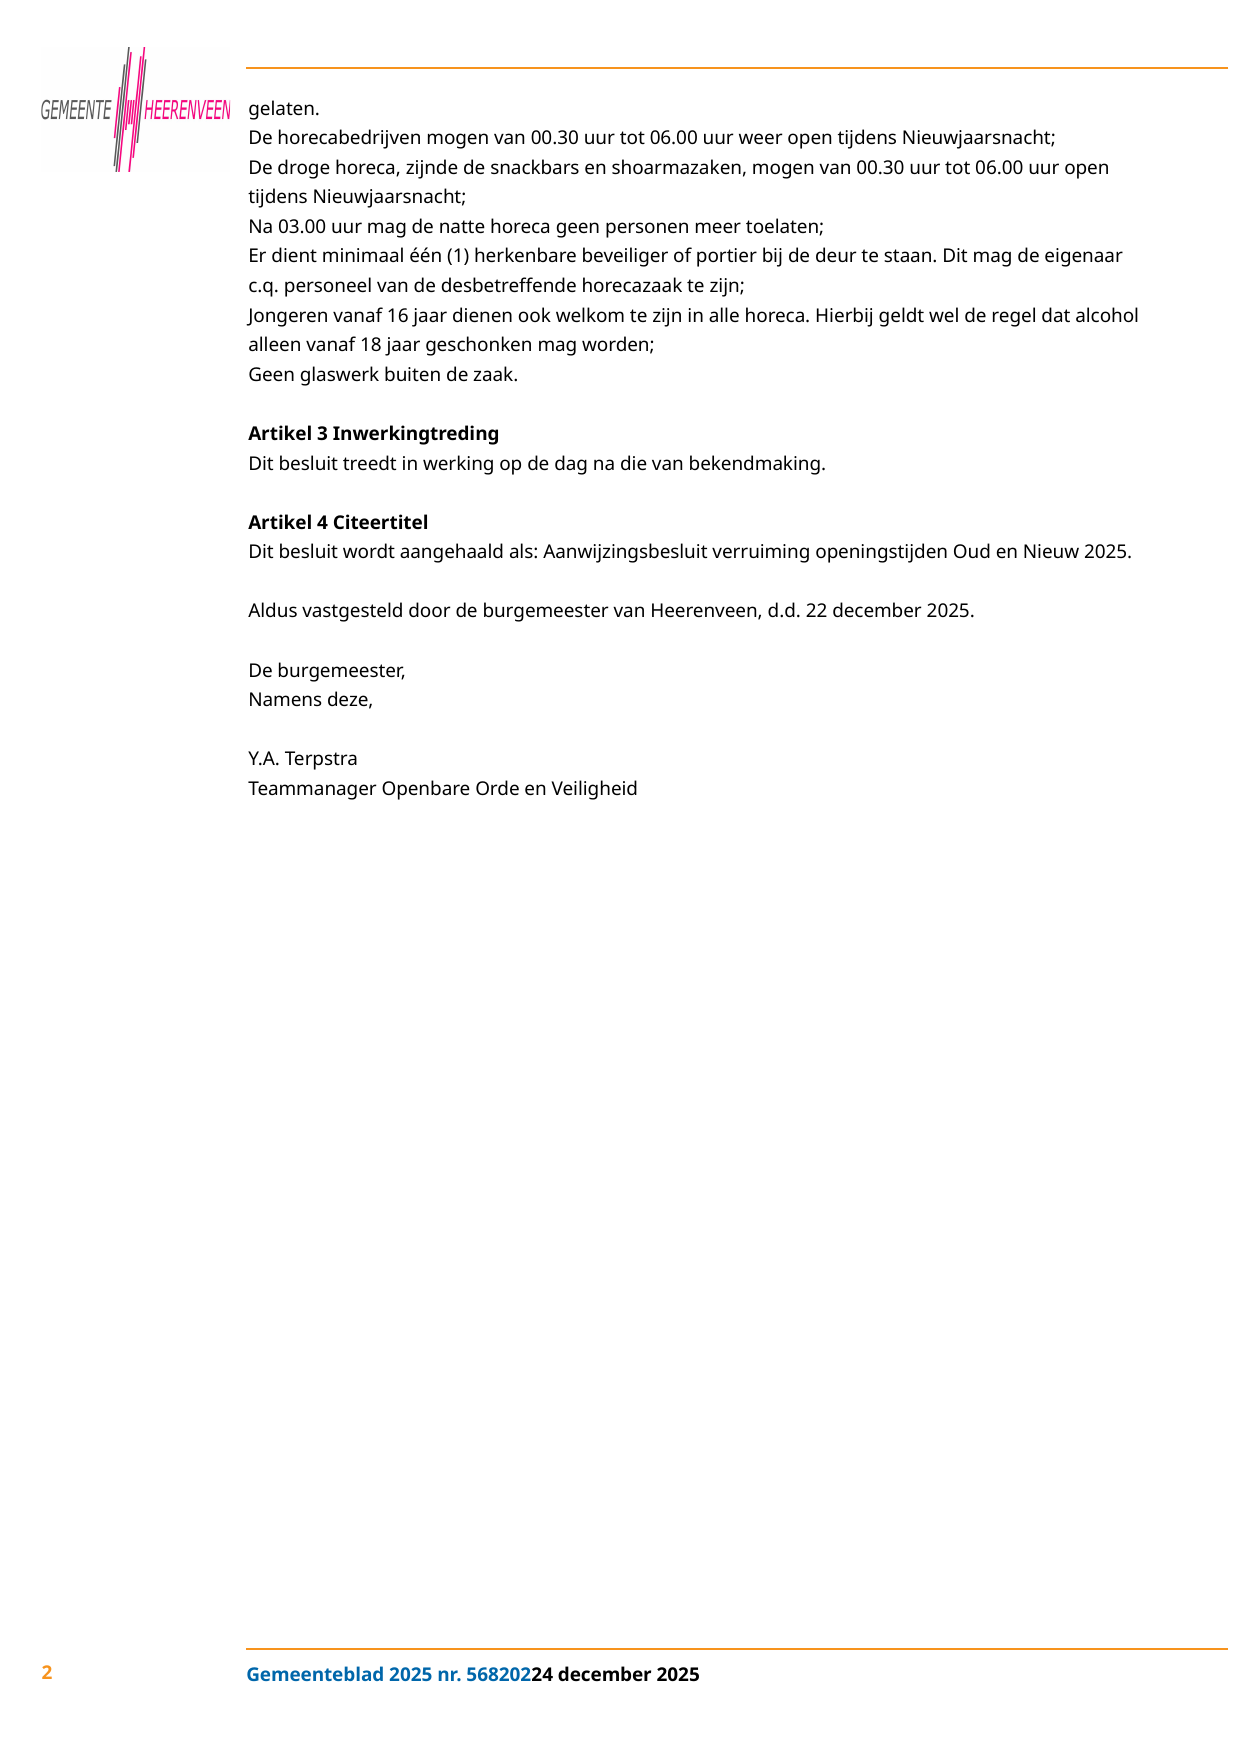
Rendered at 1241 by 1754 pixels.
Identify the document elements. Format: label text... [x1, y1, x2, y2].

text Y.A. Terpstra [248, 746, 1152, 771]
text gelaten. [248, 95, 1152, 121]
text Er dient minimaal één (1) herkenbare beveiliger of portier bij de deur te staan. Dit mag de eigenaar c.q. personeel van de desbetreffende horecazaak te zijn; [248, 243, 1152, 298]
text Jongeren vanaf 16 jaar dienen ook welkom te zijn in alle horeca. Hierbij geldt wel de regel dat alcohol alleen vanaf 18 jaar geschonken mag worden; [248, 302, 1152, 357]
text Teammanager Openbare Orde en Veiligheid [248, 775, 1152, 801]
text De horecabedrijven mogen van 00.30 uur tot 06.00 uur weer open tijdens Nieuwjaarsnacht; [248, 124, 1152, 150]
text Aldus vastgesteld door de burgemeester van Heerenveen, d.d. 22 december 2025. [248, 598, 1152, 623]
text De burgemeester, [248, 657, 1152, 683]
text De droge horeca, zijnde de snackbars en shoarmazaken, mogen van 00.30 uur tot 06.00 uur open tijdens Nieuwjaarsnacht; [248, 154, 1152, 209]
picture [41, 47, 231, 172]
text Dit besluit wordt aangehaald als: Aanwijzingsbesluit verruiming openingstijden Oud en Nieuw 2025. [248, 538, 1152, 564]
text Artikel 4 Citeertitel [248, 509, 1152, 535]
text Namens deze, [248, 686, 1152, 712]
text Na 03.00 uur mag de natte horeca geen personen meer toelaten; [248, 213, 1152, 239]
text Artikel 3 Inwerkingtreding [248, 420, 1152, 446]
text Geen glaswerk buiten de zaak. [248, 361, 1152, 387]
text Dit besluit treedt in werking op de dag na die van bekendmaking. [248, 450, 1152, 476]
